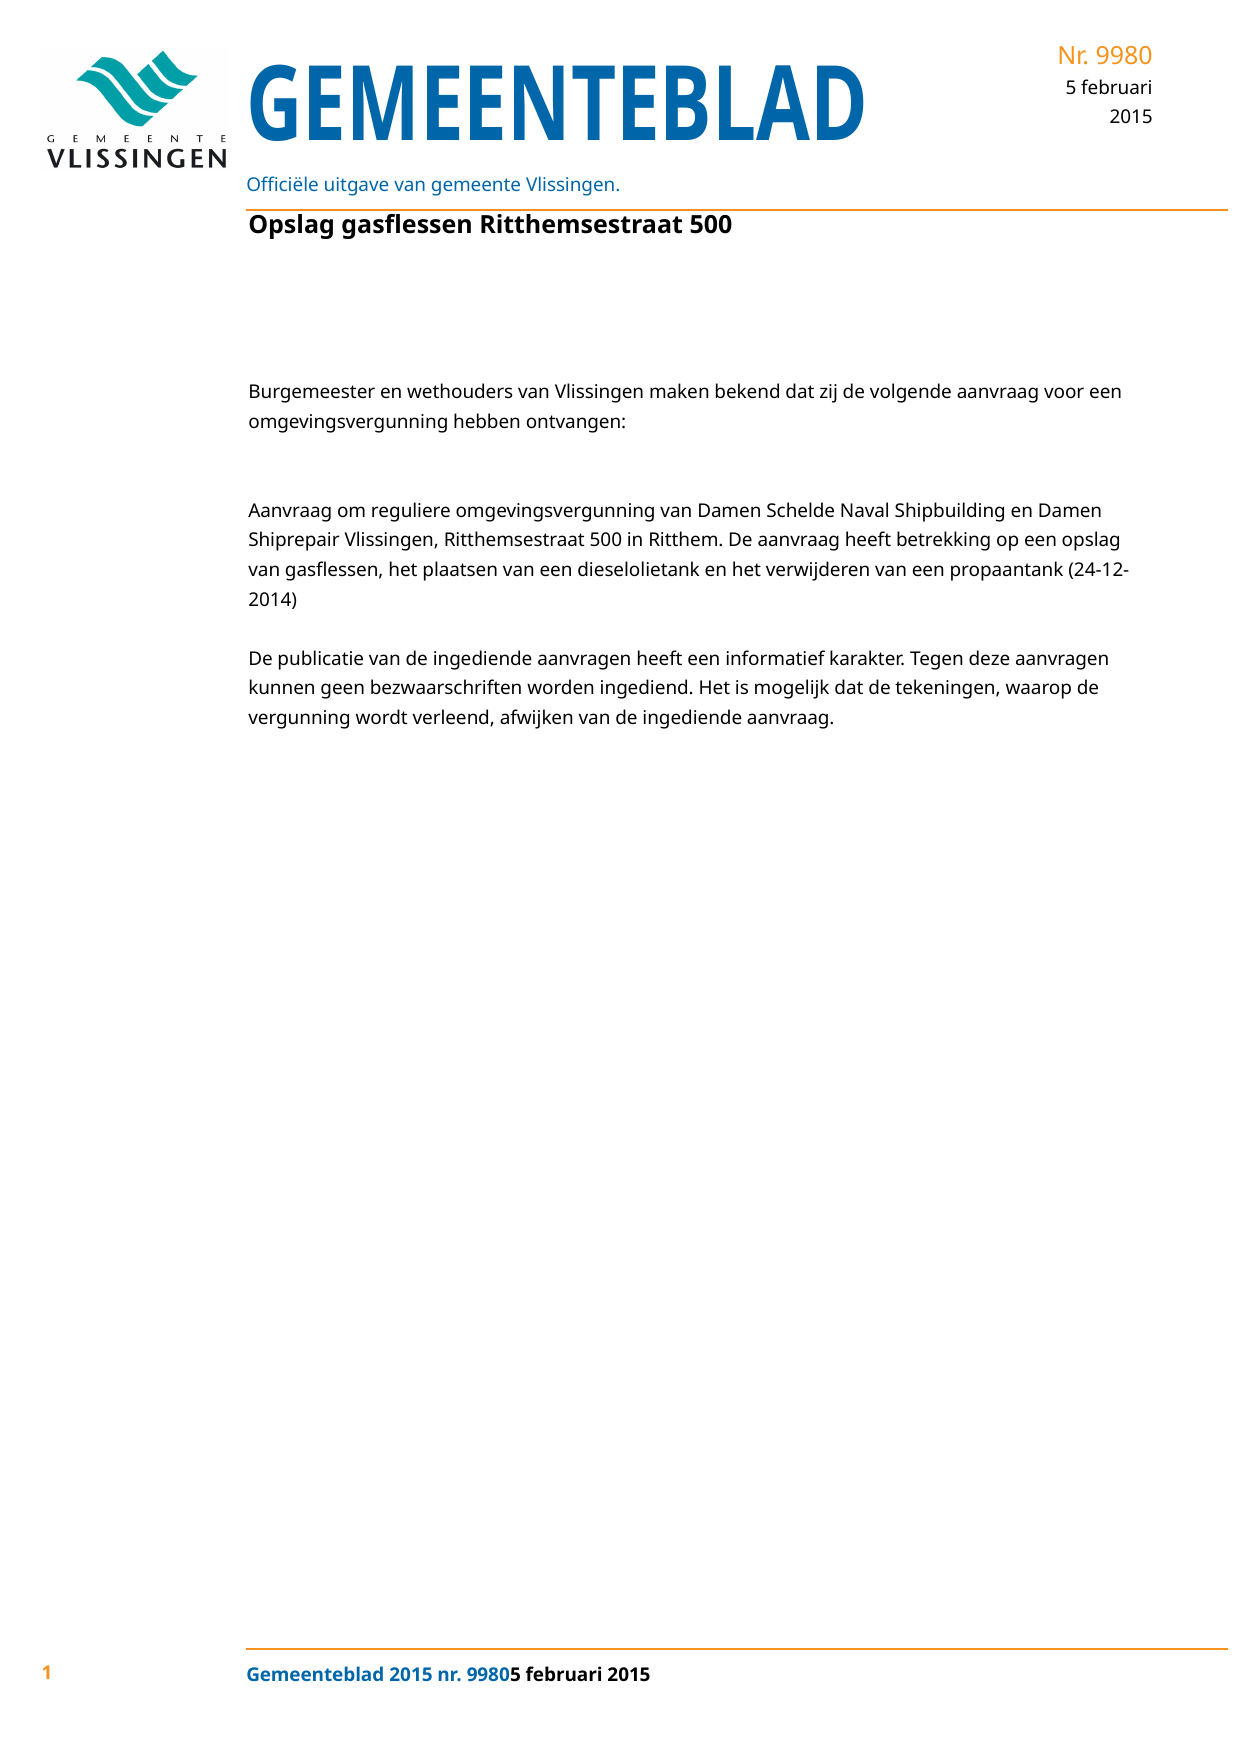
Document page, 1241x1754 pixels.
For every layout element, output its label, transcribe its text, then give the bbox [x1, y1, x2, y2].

text Aanvraag om reguliere omgevingsvergunning van Damen Schelde Naval Shipbuilding en Damen Shiprepair Vlissingen, Ritthemsestraat 500 in Ritthem. De aanvraag heeft betrekking op een opslag van gasflessen, het plaatsen van een dieselolietank en het verwijderen van een propaantank (24-12-2014) [248, 497, 1152, 612]
text De publicatie van de ingediende aanvragen heeft een informatief karakter. Tegen deze aanvragen kunnen geen bezwaarschriften worden ingediend. Het is mogelijk dat de tekeningen, waarop de vergunning wordt verleend, afwijken van de ingediende aanvraag. [248, 645, 1152, 730]
text Opslag gasflessen Ritthemsestraat 500 [248, 211, 1152, 241]
picture [41, 47, 231, 172]
text Burgemeester en wethouders van Vlissingen maken bekend dat zij de volgende aanvraag voor een omgevingsvergunning hebben ontvangen: [248, 379, 1152, 434]
